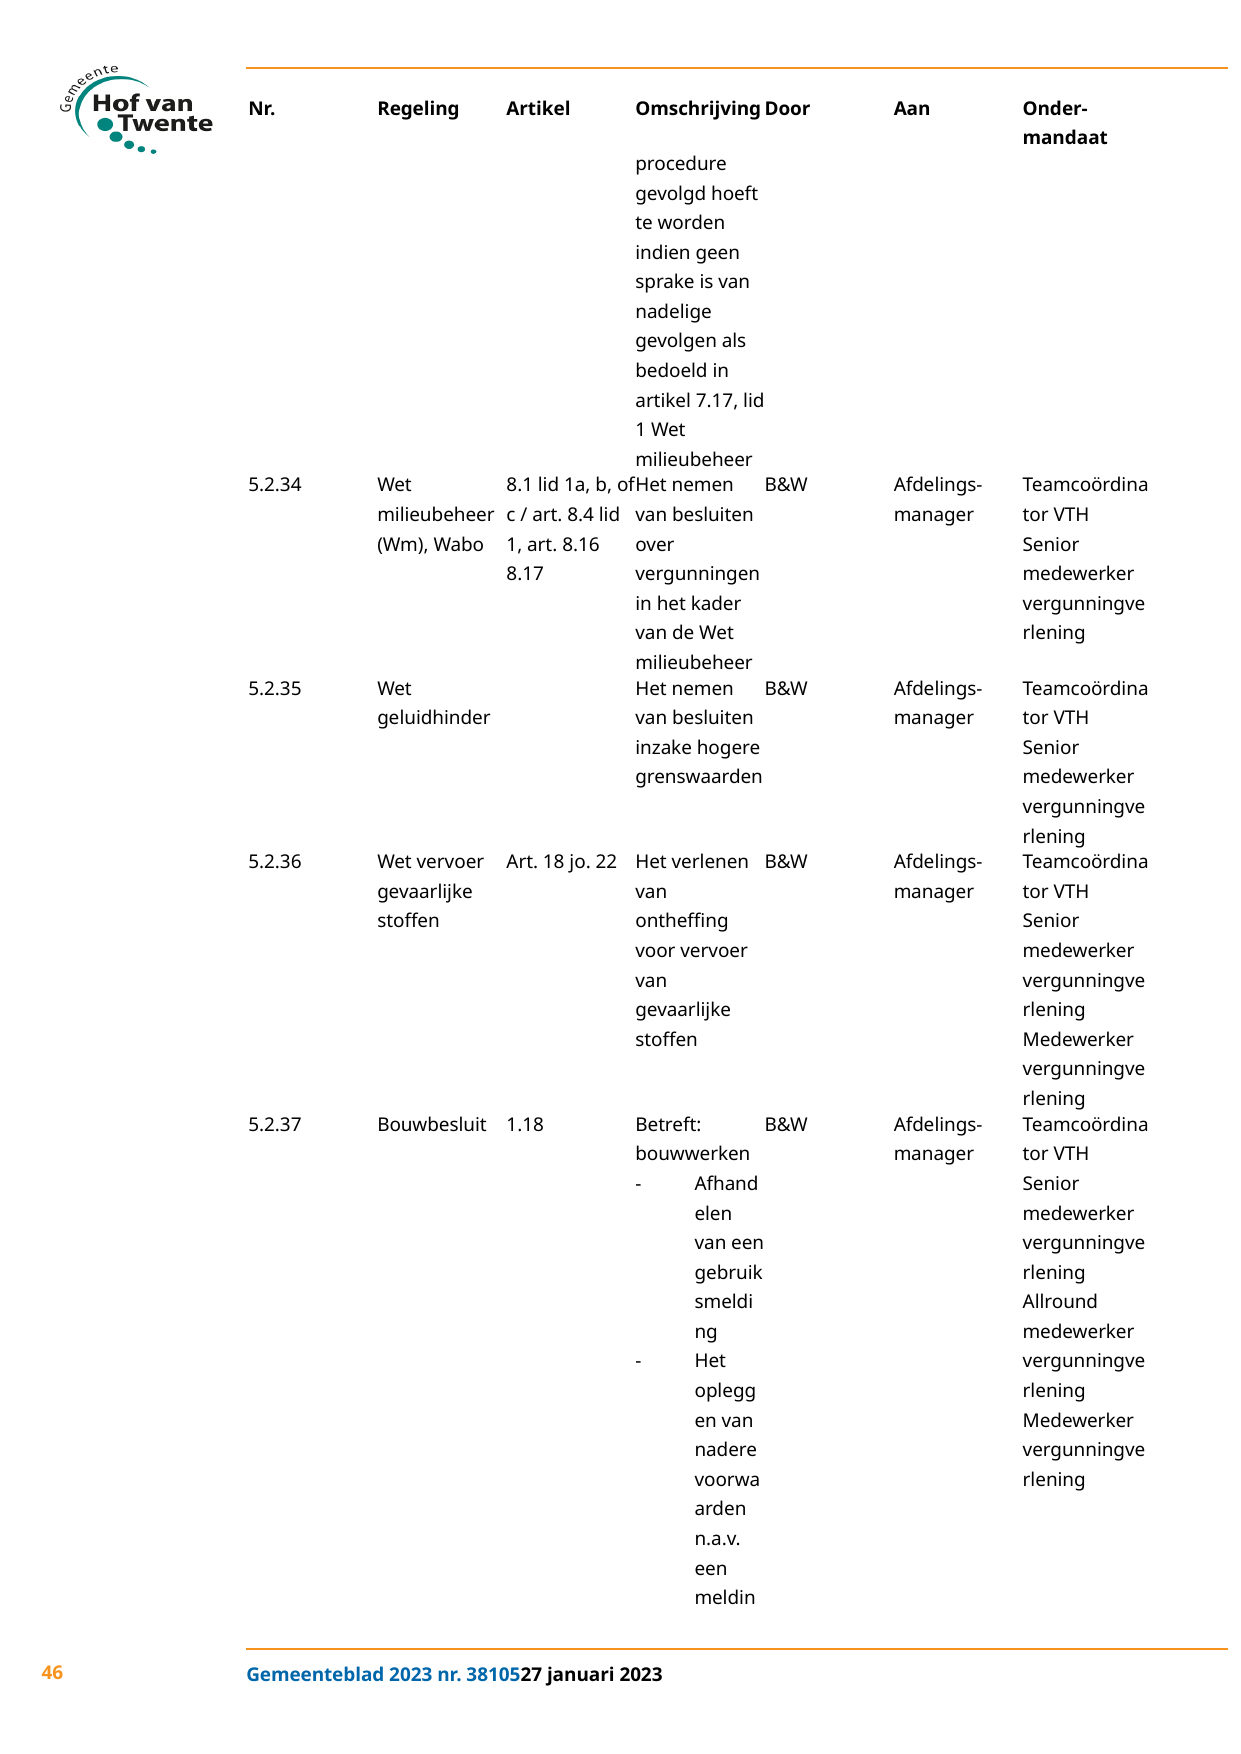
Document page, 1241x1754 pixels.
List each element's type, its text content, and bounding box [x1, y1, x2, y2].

table_cell Afdelings-manager [894, 472, 1022, 675]
table_cell Teamcoördinator VTH Senior medewerker vergunningverlening Allround medewerker vergunningverlening Medewerker vergunningverlening [1023, 1111, 1152, 1610]
table_cell Het verlenen van ontheffing voor vervoer van gevaarlijke stoffen [635, 849, 764, 1111]
table_header Omschrijving [635, 95, 764, 150]
table_cell [1023, 150, 1152, 472]
picture [41, 47, 231, 172]
table_cell 5.2.35 [248, 675, 377, 848]
table_cell 5.2.37 [248, 1111, 377, 1610]
table_cell B&W [764, 849, 893, 1111]
table_header Door [764, 95, 893, 150]
table_cell Afdelings-manager [894, 849, 1022, 1111]
table_cell Bouwbesluit [377, 1111, 506, 1610]
table_cell Het nemen van besluiten over vergunningen in het kader van de Wet milieubeheer [635, 472, 764, 675]
table_cell Afdelings-manager [894, 675, 1022, 848]
table_cell Afdelings-manager [894, 1111, 1022, 1610]
table_cell 8.1 lid 1a, b, of c / art. 8.4 lid 1, art. 8.16 8.17 [506, 472, 635, 675]
table_header Aan [894, 95, 1022, 150]
table_cell [506, 150, 635, 472]
table_cell B&W [764, 1111, 893, 1610]
table_cell Art. 18 jo. 22 [506, 849, 635, 1111]
table_header Regeling [377, 95, 506, 150]
table_cell 5.2.36 [248, 849, 377, 1111]
table_header Onder-mandaat [1023, 95, 1152, 150]
table_cell [248, 150, 377, 472]
table_cell Teamcoördinator VTH Senior medewerker vergunningverlening [1023, 472, 1152, 675]
table_cell [894, 150, 1022, 472]
table_cell Het nemen van besluiten inzake hogere grenswaarden [635, 675, 764, 848]
table_cell Wet milieubeheer (Wm), Wabo [377, 472, 506, 675]
table_cell Wet geluidhinder [377, 675, 506, 848]
table_cell B&W [764, 472, 893, 675]
table_cell Wet vervoer gevaarlijke stoffen [377, 849, 506, 1111]
table_cell 1.18 [506, 1111, 635, 1610]
table_cell [764, 150, 893, 472]
table_cell B&W [764, 675, 893, 848]
table_cell Teamcoördinator VTH Senior medewerker vergunningverlening Medewerker vergunningverlening [1023, 849, 1152, 1111]
table_cell procedure gevolgd hoeft te worden indien geen sprake is van nadelige gevolgen als bedoeld in artikel 7.17, lid 1 Wet milieubeheer [635, 150, 764, 472]
table_cell Teamcoördinator VTH Senior medewerker vergunningverlening [1023, 675, 1152, 848]
table_cell 5.2.34 [248, 472, 377, 675]
table_cell Betreft: bouwwerken Afhandelen van een gebruiksmelding Het opleggen van nadere voorwaarden n.a.v. een meldin [635, 1111, 764, 1610]
table_header Artikel [506, 95, 635, 150]
table_cell [506, 675, 635, 848]
table_cell [377, 150, 506, 472]
table_header Nr. [248, 95, 377, 150]
